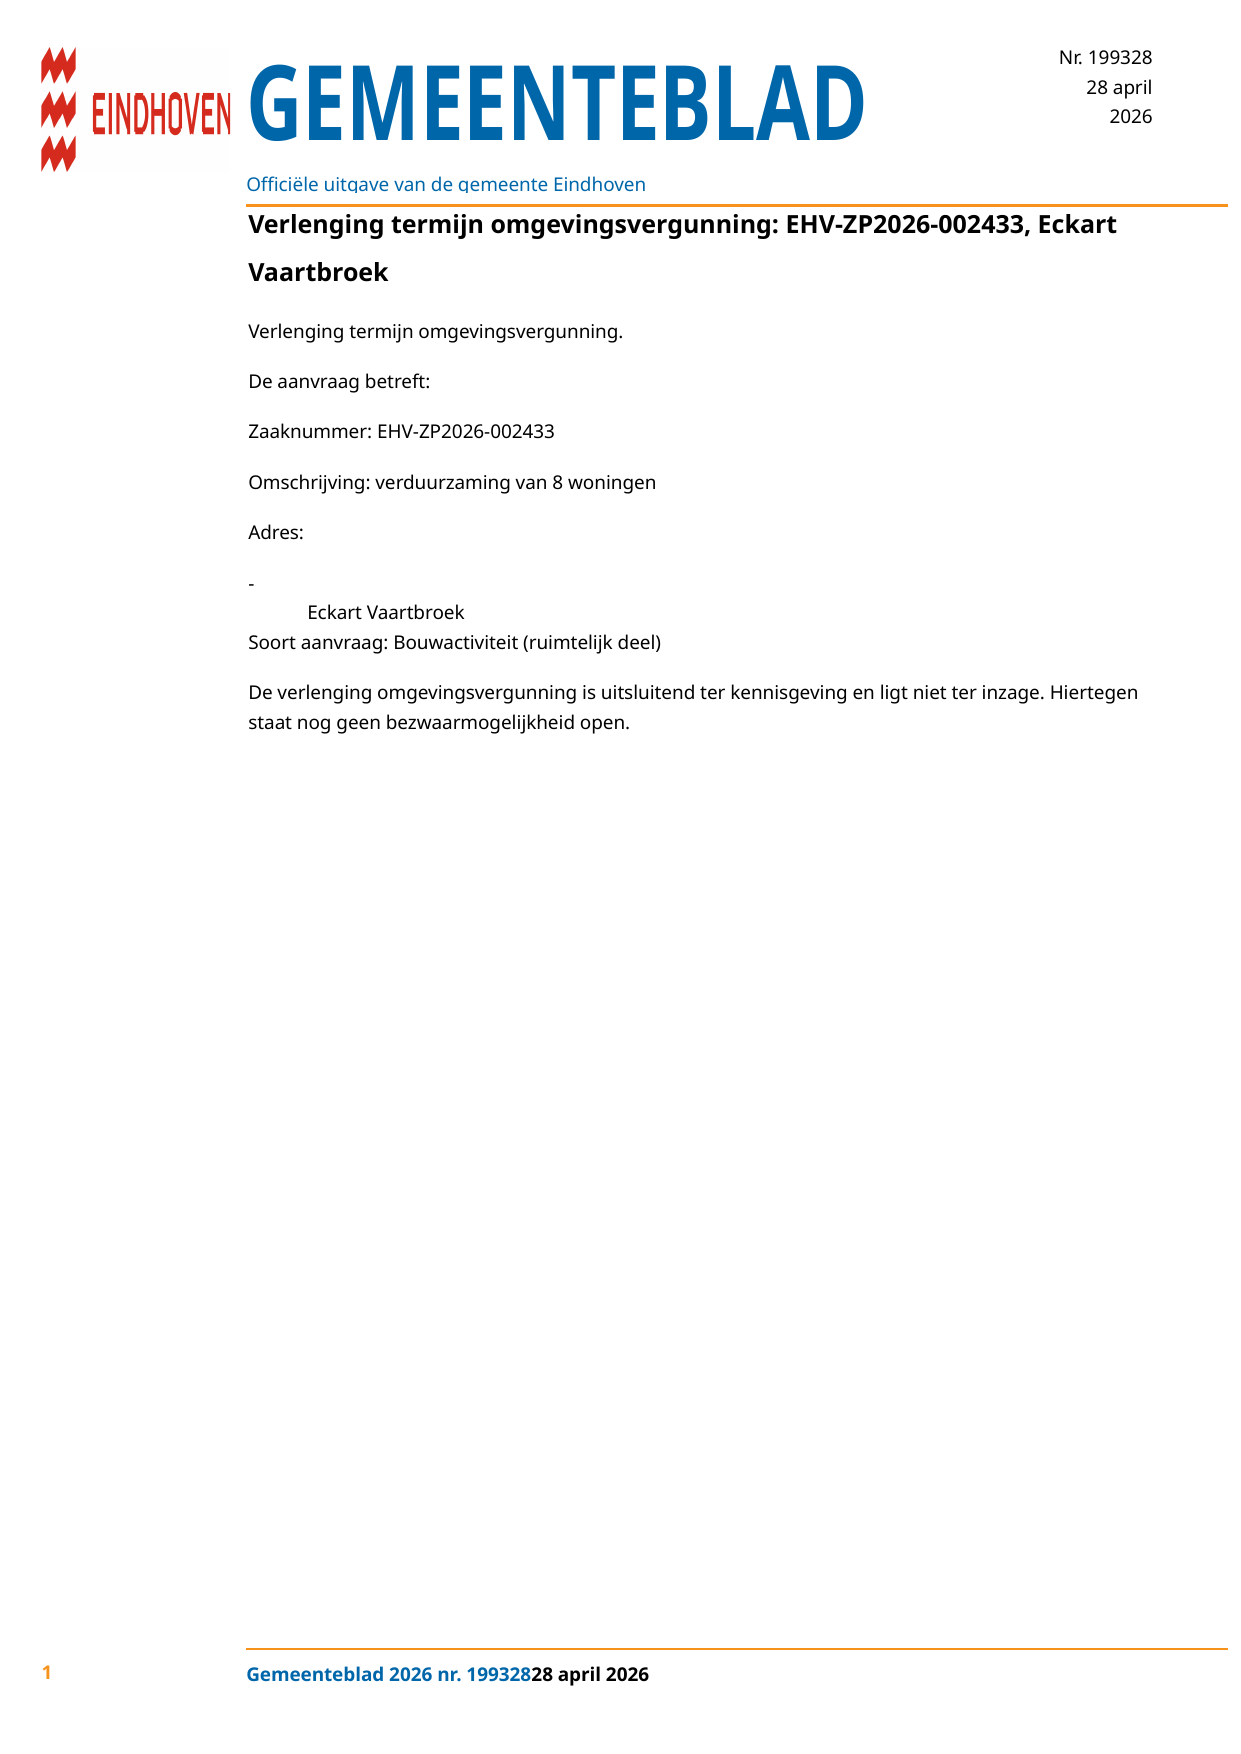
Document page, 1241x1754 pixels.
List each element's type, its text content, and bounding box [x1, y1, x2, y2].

text Zaaknummer: EHV-ZP2026-002433 [248, 419, 1152, 444]
text Verlenging termijn omgevingsvergunning. [248, 318, 1152, 344]
picture [41, 47, 231, 172]
text Verlenging termijn omgevingsvergunning: EHV-ZP2026-002433, Eckart Vaartbroek [248, 207, 1152, 288]
text De verlenging omgevingsvergunning is uitsluitend ter kennisgeving en ligt niet ter inzage. Hiertegen staat nog geen bezwaarmogelijkheid open. [248, 679, 1152, 735]
text Omschrijving: verduurzaming van 8 woningen [248, 469, 1152, 495]
text De aanvraag betreft: [248, 368, 1152, 394]
text Adres: [248, 519, 1152, 545]
text Soort aanvraag: Bouwactiviteit (ruimtelijk deel) [248, 629, 1152, 655]
list Eckart Vaartbroek [248, 599, 1152, 625]
